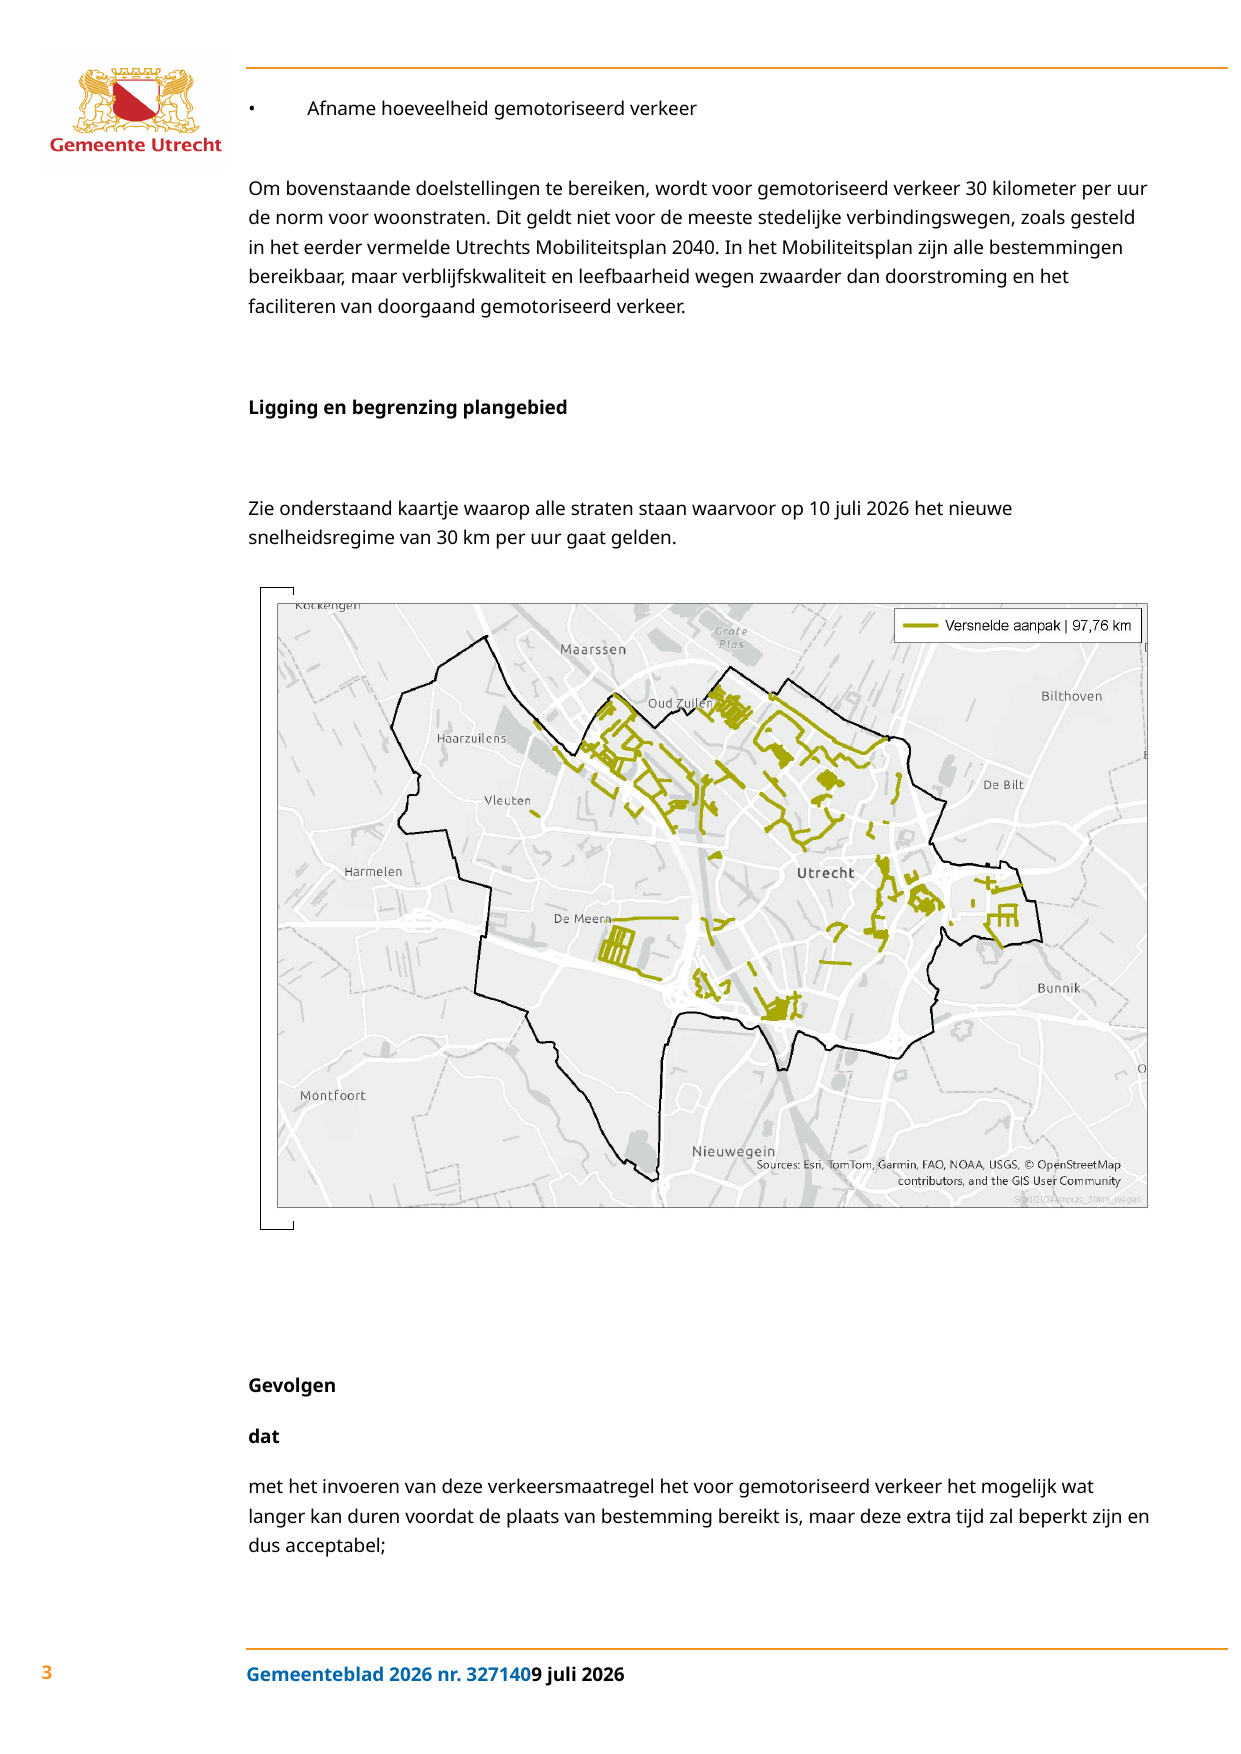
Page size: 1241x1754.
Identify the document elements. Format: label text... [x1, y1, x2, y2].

text Om bovenstaande doelstellingen te bereiken, wordt voor gemotoriseerd verkeer 30 kilometer per uur de norm voor woonstraten. Dit geldt niet voor de meeste stedelijke verbindingswegen, zoals gesteld in het eerder vermelde Utrechts Mobiliteitsplan 2040. In het Mobiliteitsplan zijn alle bestemmingen bereikbaar, maar verblijfskwaliteit en leefbaarheid wegen zwaarder dan doorstroming en het faciliteren van doorgaand gemotoriseerd verkeer. [248, 175, 1152, 319]
list Afname hoeveelheid gemotoriseerd verkeer [248, 95, 1152, 121]
text Zie onderstaand kaartje waarop alle straten staan waarvoor op 10 juli 2026 het nieuwe snelheidsregime van 30 km per uur gaat gelden. [248, 495, 1152, 550]
picture [268, 595, 1156, 1221]
text Gevolgen [248, 1372, 1152, 1398]
text Ligging en begrenzing plangebied [248, 394, 1152, 420]
picture [41, 47, 231, 172]
text met het invoeren van deze verkeersmaatregel het voor gemotoriseerd verkeer het mogelijk wat langer kan duren voordat de plaats van bestemming bereikt is, maar deze extra tijd zal beperkt zijn en dus acceptabel; [248, 1473, 1152, 1558]
text dat [248, 1423, 1152, 1448]
